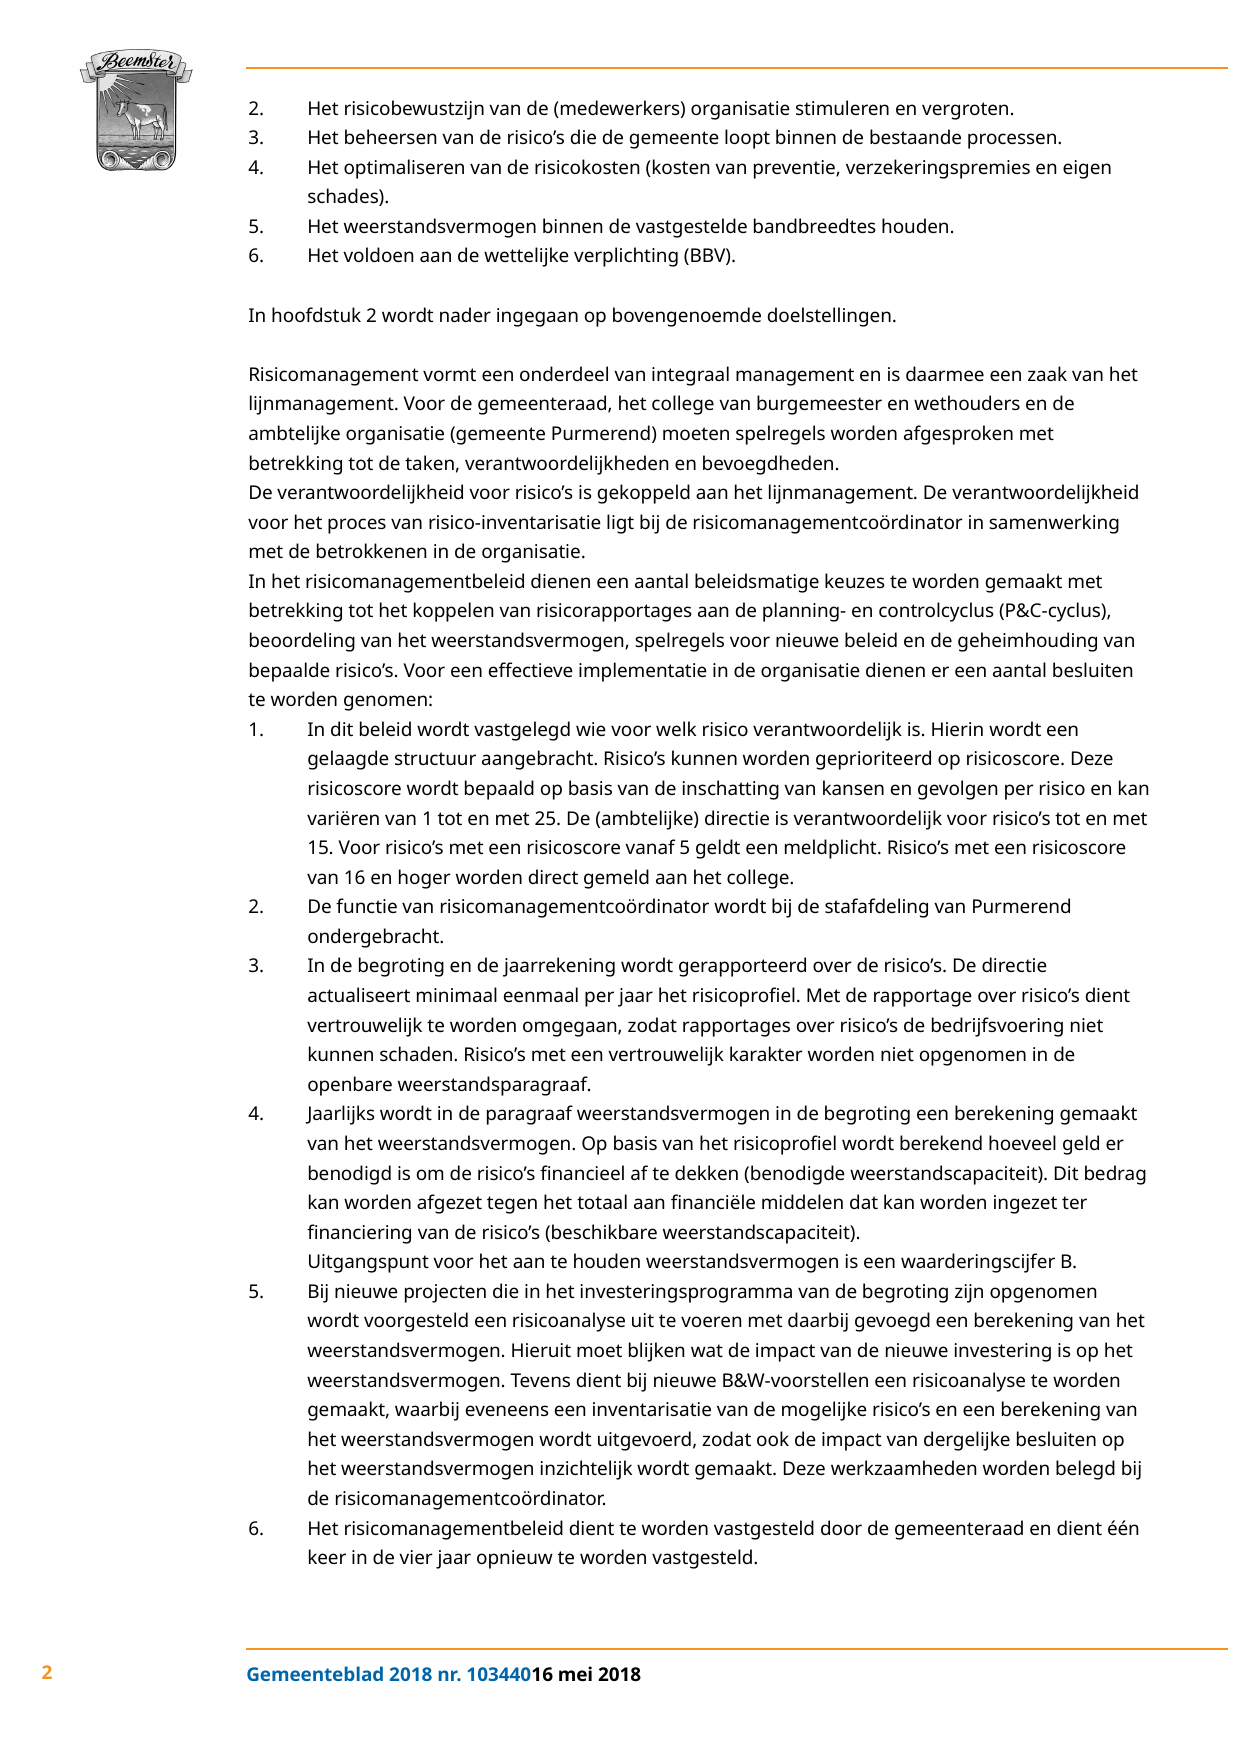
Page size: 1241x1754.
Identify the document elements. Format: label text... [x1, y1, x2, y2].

text In hoofdstuk 2 wordt nader ingegaan op bovengenoemde doelstellingen. [248, 302, 1152, 328]
list Het risicobewustzijn van de (medewerkers) organisatie stimuleren en vergroten. [248, 95, 1152, 121]
list Uitgangspunt voor het aan te houden weerstandsvermogen is een waarderingscijfer B. [248, 1248, 1152, 1274]
list De functie van risicomanagementcoördinator wordt bij de stafafdeling van Purmerend ondergebracht. [248, 893, 1152, 949]
list Het risicomanagementbeleid dient te worden vastgesteld door de gemeenteraad en dient één keer in de vier jaar opnieuw te worden vastgesteld. [248, 1515, 1152, 1570]
list Het voldoen aan de wettelijke verplichting (BBV). [248, 243, 1152, 268]
list Bij nieuwe projecten die in het investeringsprogramma van de begroting zijn opgenomen wordt voorgesteld een risicoanalyse uit te voeren met daarbij gevoegd een berekening van het weerstandsvermogen. Hieruit moet blijken wat de impact van de nieuwe investering is op het weerstandsvermogen. Tevens dient bij nieuwe B&W-voorstellen een risicoanalyse te worden gemaakt, waarbij eveneens een inventarisatie van de mogelijke risico’s en een berekening van het weerstandsvermogen wordt uitgevoerd, zodat ook de impact van dergelijke besluiten op het weerstandsvermogen inzichtelijk wordt gemaakt. Deze werkzaamheden worden belegd bij de risicomanagementcoördinator. [248, 1278, 1152, 1511]
list Het weerstandsvermogen binnen de vastgestelde bandbreedtes houden. [248, 213, 1152, 239]
list Het optimaliseren van de risicokosten (kosten van preventie, verzekeringspremies en eigen schades). [248, 154, 1152, 209]
list In dit beleid wordt vastgelegd wie voor welk risico verantwoordelijk is. Hierin wordt een gelaagde structuur aangebracht. Risico’s kunnen worden geprioriteerd op risicoscore. Deze risicoscore wordt bepaald op basis van de inschatting van kansen en gevolgen per risico en kan variëren van 1 tot en met 25. De (ambtelijke) directie is verantwoordelijk voor risico’s tot en met 15. Voor risico’s met een risicoscore vanaf 5 geldt een meldplicht. Risico’s met een risicoscore van 16 en hoger worden direct gemeld aan het college. [248, 716, 1152, 890]
list Jaarlijks wordt in de paragraaf weerstandsvermogen in de begroting een berekening gemaakt van het weerstandsvermogen. Op basis van het risicoprofiel wordt berekend hoeveel geld er benodigd is om de risico’s financieel af te dekken (benodigde weerstandscapaciteit). Dit bedrag kan worden afgezet tegen het totaal aan financiële middelen dat kan worden ingezet ter financiering van de risico’s (beschikbare weerstandscapaciteit). [248, 1101, 1152, 1245]
picture [41, 47, 231, 172]
text In het risicomanagementbeleid dienen een aantal beleidsmatige keuzes te worden gemaakt met betrekking tot het koppelen van risicorapportages aan de planning- en controlcyclus (P&C-cyclus), beoordeling van het weerstandsvermogen, spelregels voor nieuwe beleid en de geheimhouding van bepaalde risico’s. Voor een effectieve implementatie in de organisatie dienen er een aantal besluiten te worden genomen: [248, 568, 1152, 712]
text De verantwoordelijkheid voor risico’s is gekoppeld aan het lijnmanagement. De verantwoordelijkheid voor het proces van risico-inventarisatie ligt bij de risicomanagementcoördinator in samenwerking met de betrokkenen in de organisatie. [248, 479, 1152, 564]
list In de begroting en de jaarrekening wordt gerapporteerd over de risico’s. De directie actualiseert minimaal eenmaal per jaar het risicoprofiel. Met de rapportage over risico’s dient vertrouwelijk te worden omgegaan, zodat rapportages over risico’s de bedrijfsvoering niet kunnen schaden. Risico’s met een vertrouwelijk karakter worden niet opgenomen in de openbare weerstandsparagraaf. [248, 953, 1152, 1097]
list Het beheersen van de risico’s die de gemeente loopt binnen de bestaande processen. [248, 124, 1152, 150]
text Risicomanagement vormt een onderdeel van integraal management en is daarmee een zaak van het lijnmanagement. Voor de gemeenteraad, het college van burgemeester en wethouders en de ambtelijke organisatie (gemeente Purmerend) moeten spelregels worden afgesproken met betrekking tot de taken, verantwoordelijkheden en bevoegdheden. [248, 361, 1152, 476]
